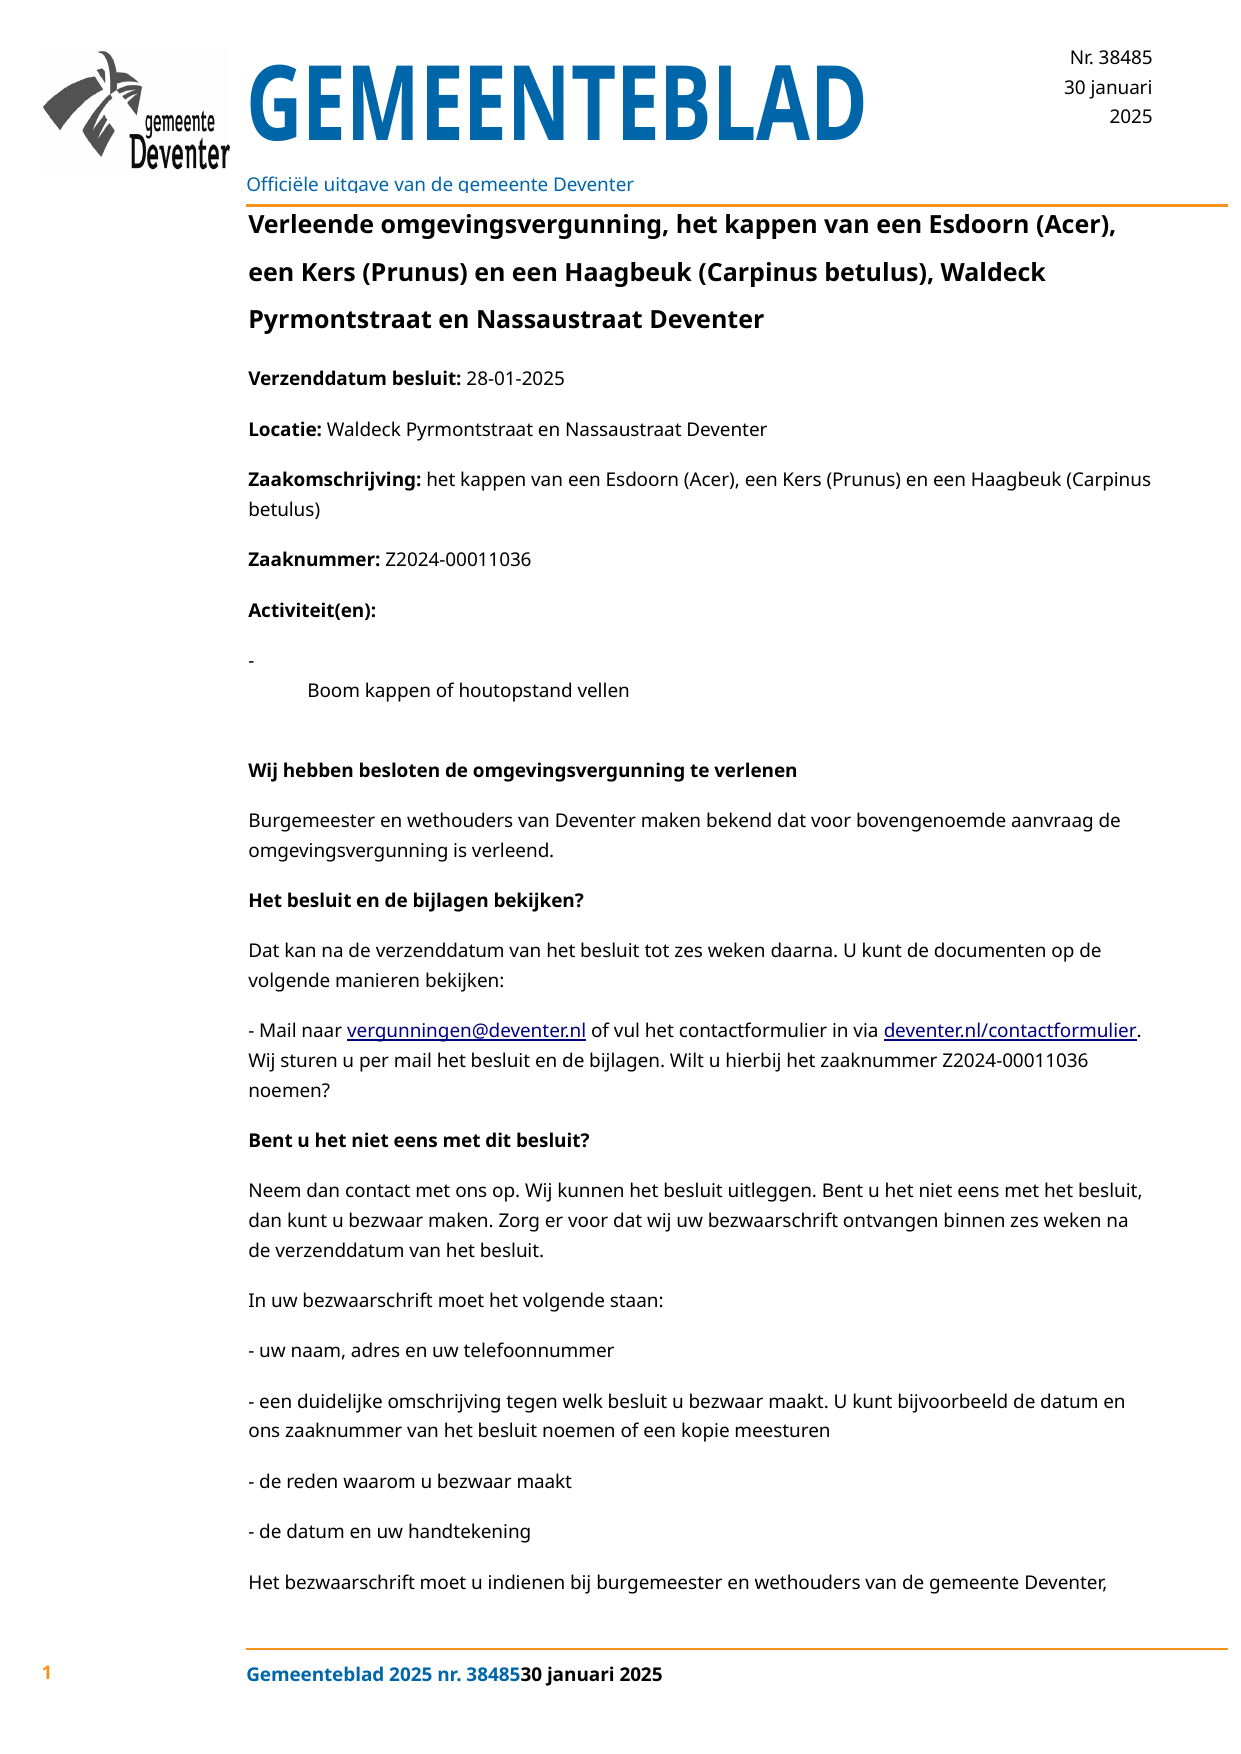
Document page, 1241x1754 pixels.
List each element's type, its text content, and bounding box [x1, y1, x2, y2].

text Verzenddatum besluit: 28-01-2025 [248, 366, 1152, 391]
text Neem dan contact met ons op. Wij kunnen het besluit uitleggen. Bent u het niet eens met het besluit, dan kunt u bezwaar maken. Zorg er voor dat wij uw bezwaarschrift ontvangen binnen zes weken na de verzenddatum van het besluit. [248, 1178, 1152, 1262]
text - uw naam, adres en uw telefoonnummer [248, 1338, 1152, 1363]
text - Mail naar vergunningen@deventer.nl of vul het contactformulier in via deventer.nl/contactformulier. Wij sturen u per mail het besluit en de bijlagen. Wilt u hierbij het zaaknummer Z2024-00011036 noemen? [248, 1018, 1152, 1102]
text Zaakomschrijving: het kappen van een Esdoorn (Acer), een Kers (Prunus) en een Haagbeuk (Carpinus betulus) [248, 466, 1152, 522]
text Bent u het niet eens met dit besluit? [248, 1127, 1152, 1153]
text Locatie: Waldeck Pyrmontstraat en Nassaustraat Deventer [248, 416, 1152, 442]
text - de reden waarom u bezwaar maakt [248, 1468, 1152, 1494]
text Verleende omgevingsvergunning, het kappen van een Esdoorn (Acer), een Kers (Prunus) en een Haagbeuk (Carpinus betulus), Waldeck Pyrmontstraat en Nassaustraat Deventer [248, 207, 1152, 336]
text Het besluit en de bijlagen bekijken? [248, 887, 1152, 913]
text Wij hebben besloten de omgevingsvergunning te verlenen [248, 757, 1152, 782]
picture [41, 47, 231, 172]
text - de datum en uw handtekening [248, 1518, 1152, 1544]
text Dat kan na de verzenddatum van het besluit tot zes weken daarna. U kunt de documenten op de volgende manieren bekijken: [248, 938, 1152, 993]
text Zaaknummer: Z2024-00011036 [248, 546, 1152, 572]
list Boom kappen of houtopstand vellen [248, 677, 1152, 702]
text Burgemeester en wethouders van Deventer maken bekend dat voor bovengenoemde aanvraag de omgevingsvergunning is verleend. [248, 807, 1152, 862]
text - een duidelijke omschrijving tegen welk besluit u bezwaar maakt. U kunt bijvoorbeeld de datum en ons zaaknummer van het besluit noemen of een kopie meesturen [248, 1388, 1152, 1443]
text Activiteit(en): [248, 597, 1152, 622]
text Het bezwaarschrift moet u indienen bij burgemeester en wethouders van de gemeente Deventer, [248, 1569, 1152, 1594]
text In uw bezwaarschrift moet het volgende staan: [248, 1287, 1152, 1313]
